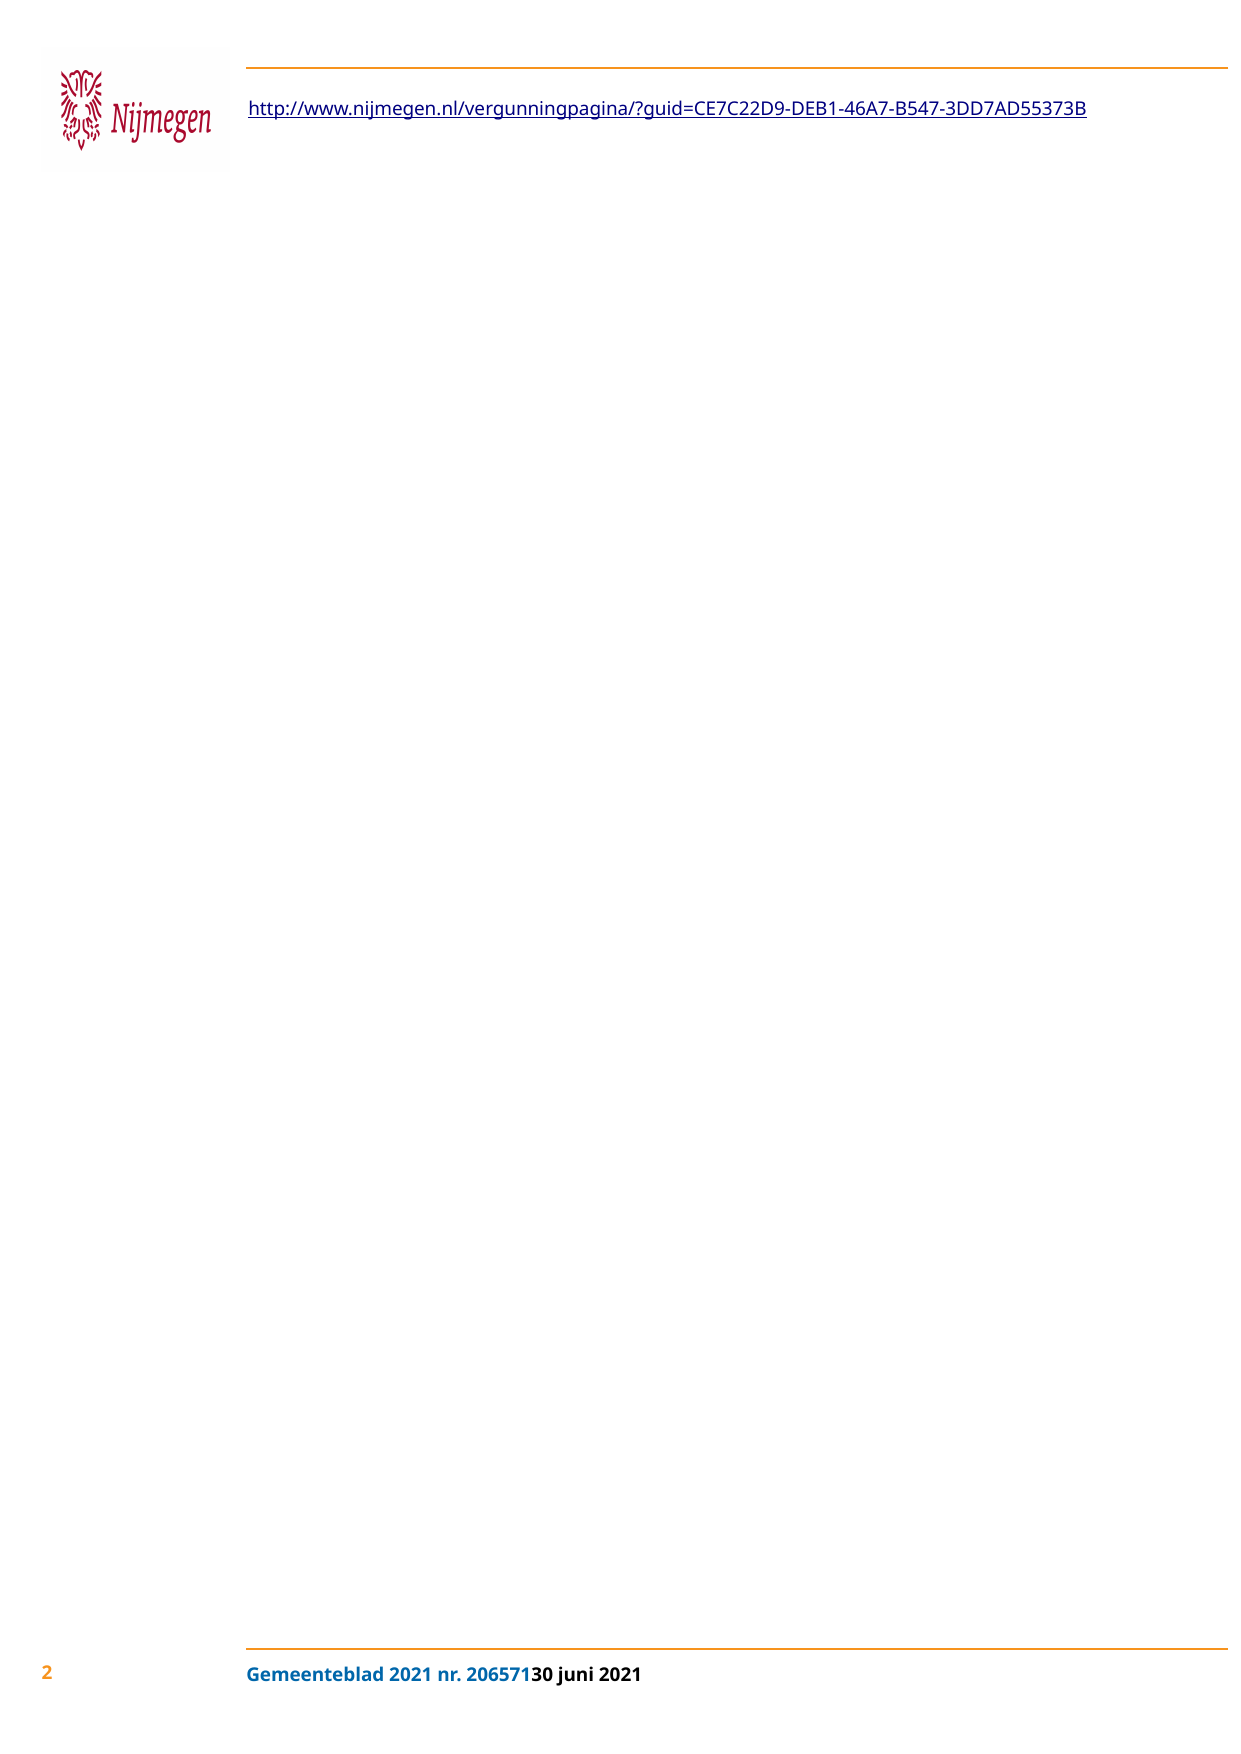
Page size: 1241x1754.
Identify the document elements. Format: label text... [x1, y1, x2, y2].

text http://www.nijmegen.nl/vergunningpagina/?guid=CE7C22D9-DEB1-46A7-B547-3DD7AD55373B [248, 95, 1152, 121]
picture [41, 47, 231, 172]
